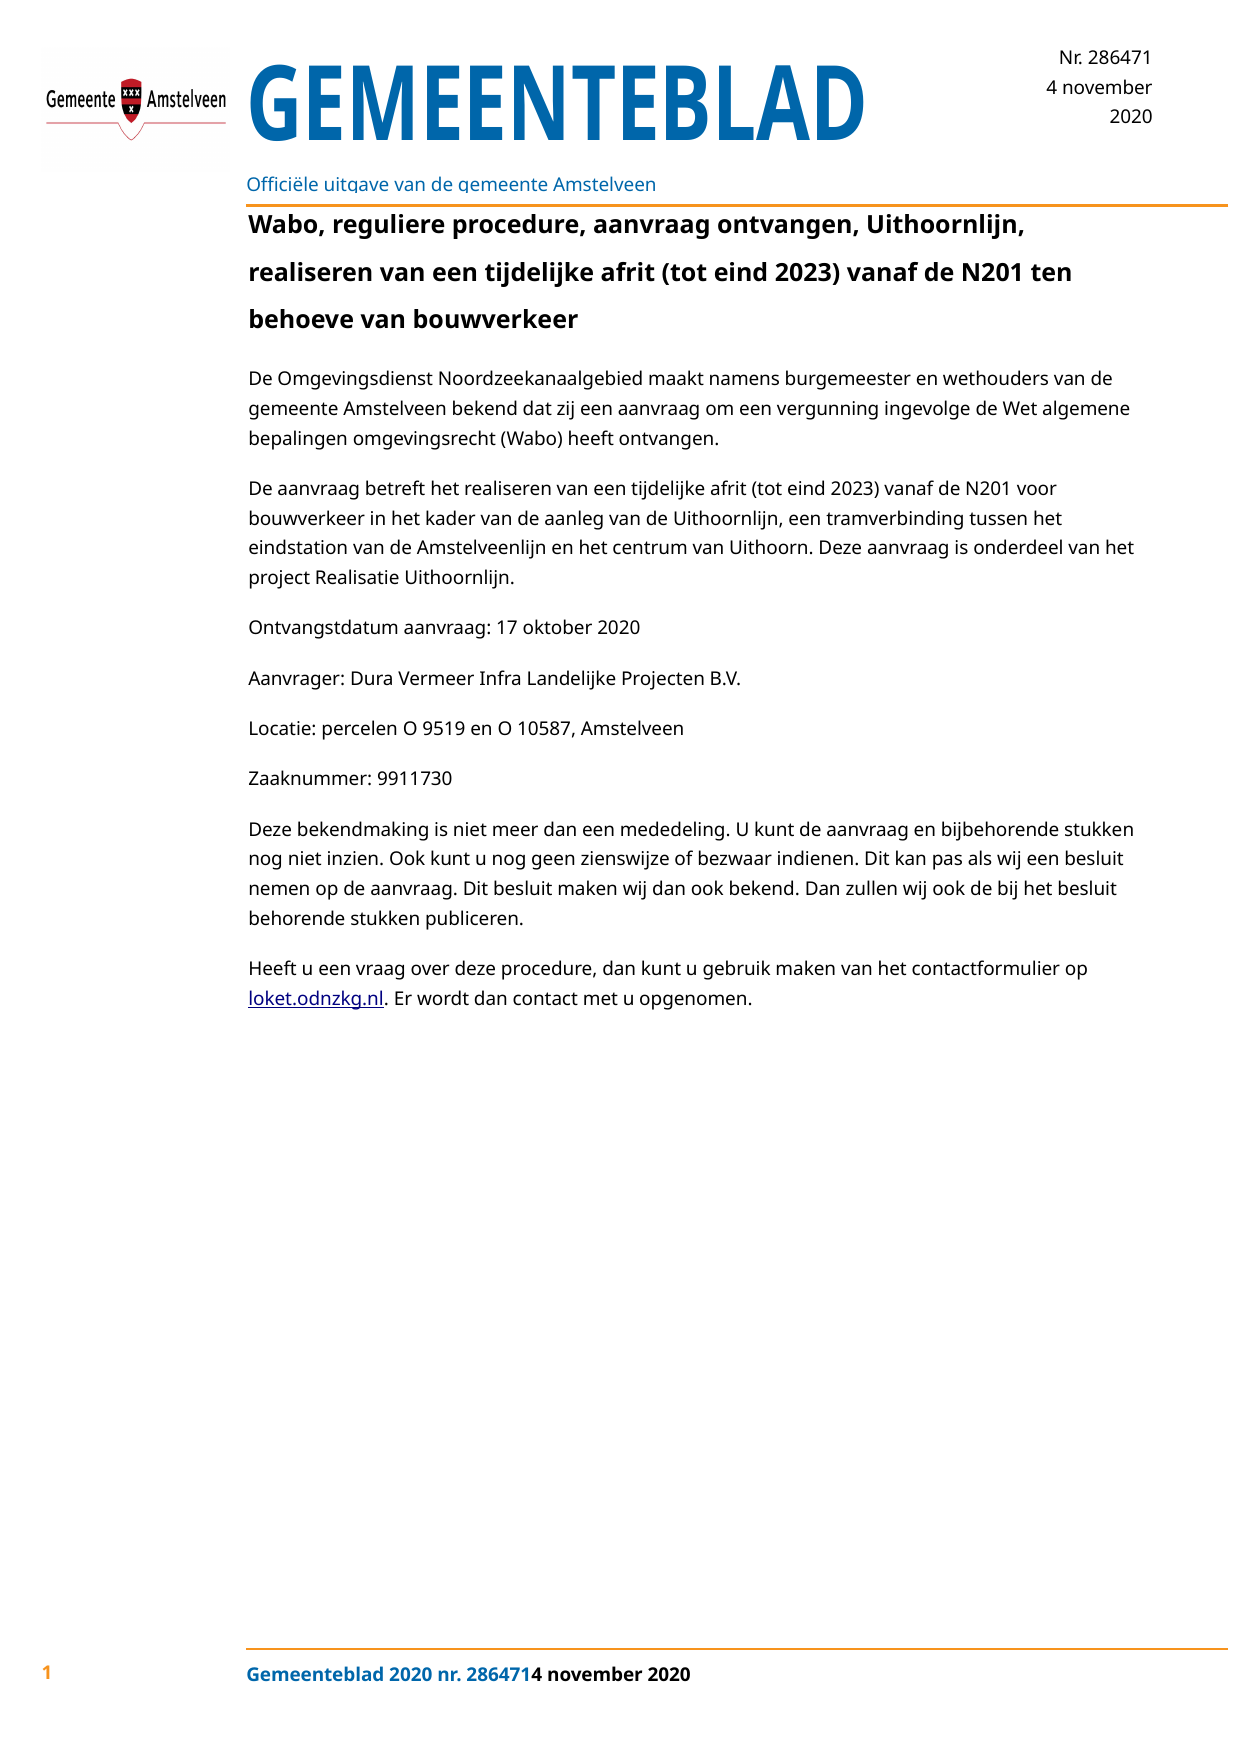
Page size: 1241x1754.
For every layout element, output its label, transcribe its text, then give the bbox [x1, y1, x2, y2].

text De aanvraag betreft het realiseren van een tijdelijke afrit (tot eind 2023) vanaf de N201 voor bouwverkeer in het kader van de aanleg van de Uithoornlijn, een tramverbinding tussen het eindstation van de Amstelveenlijn en het centrum van Uithoorn. Deze aanvraag is onderdeel van het project Realisatie Uithoornlijn. [248, 475, 1152, 589]
text Zaaknummer: 9911730 [248, 766, 1152, 791]
text De Omgevingsdienst Noordzeekanaalgebied maakt namens burgemeester en wethouders van de gemeente Amstelveen bekend dat zij een aanvraag om een vergunning ingevolge de Wet algemene bepalingen omgevingsrecht (Wabo) heeft ontvangen. [248, 366, 1152, 450]
picture [41, 47, 231, 172]
text Locatie: percelen O 9519 en O 10587, Amstelveen [248, 715, 1152, 741]
text Aanvrager: Dura Vermeer Infra Landelijke Projecten B.V. [248, 665, 1152, 690]
text Wabo, reguliere procedure, aanvraag ontvangen, Uithoornlijn, realiseren van een tijdelijke afrit (tot eind 2023) vanaf de N201 ten behoeve van bouwverkeer [248, 207, 1152, 336]
text Deze bekendmaking is niet meer dan een mededeling. U kunt de aanvraag en bijbehorende stukken nog niet inzien. Ook kunt u nog geen zienswijze of bezwaar indienen. Dit kan pas als wij een besluit nemen op de aanvraag. Dit besluit maken wij dan ook bekend. Dan zullen wij ook de bij het besluit behorende stukken publiceren. [248, 816, 1152, 930]
text Ontvangstdatum aanvraag: 17 oktober 2020 [248, 614, 1152, 640]
text Heeft u een vraag over deze procedure, dan kunt u gebruik maken van het contactformulier op loket.odnzkg.nl. Er wordt dan contact met u opgenomen. [248, 955, 1152, 1010]
